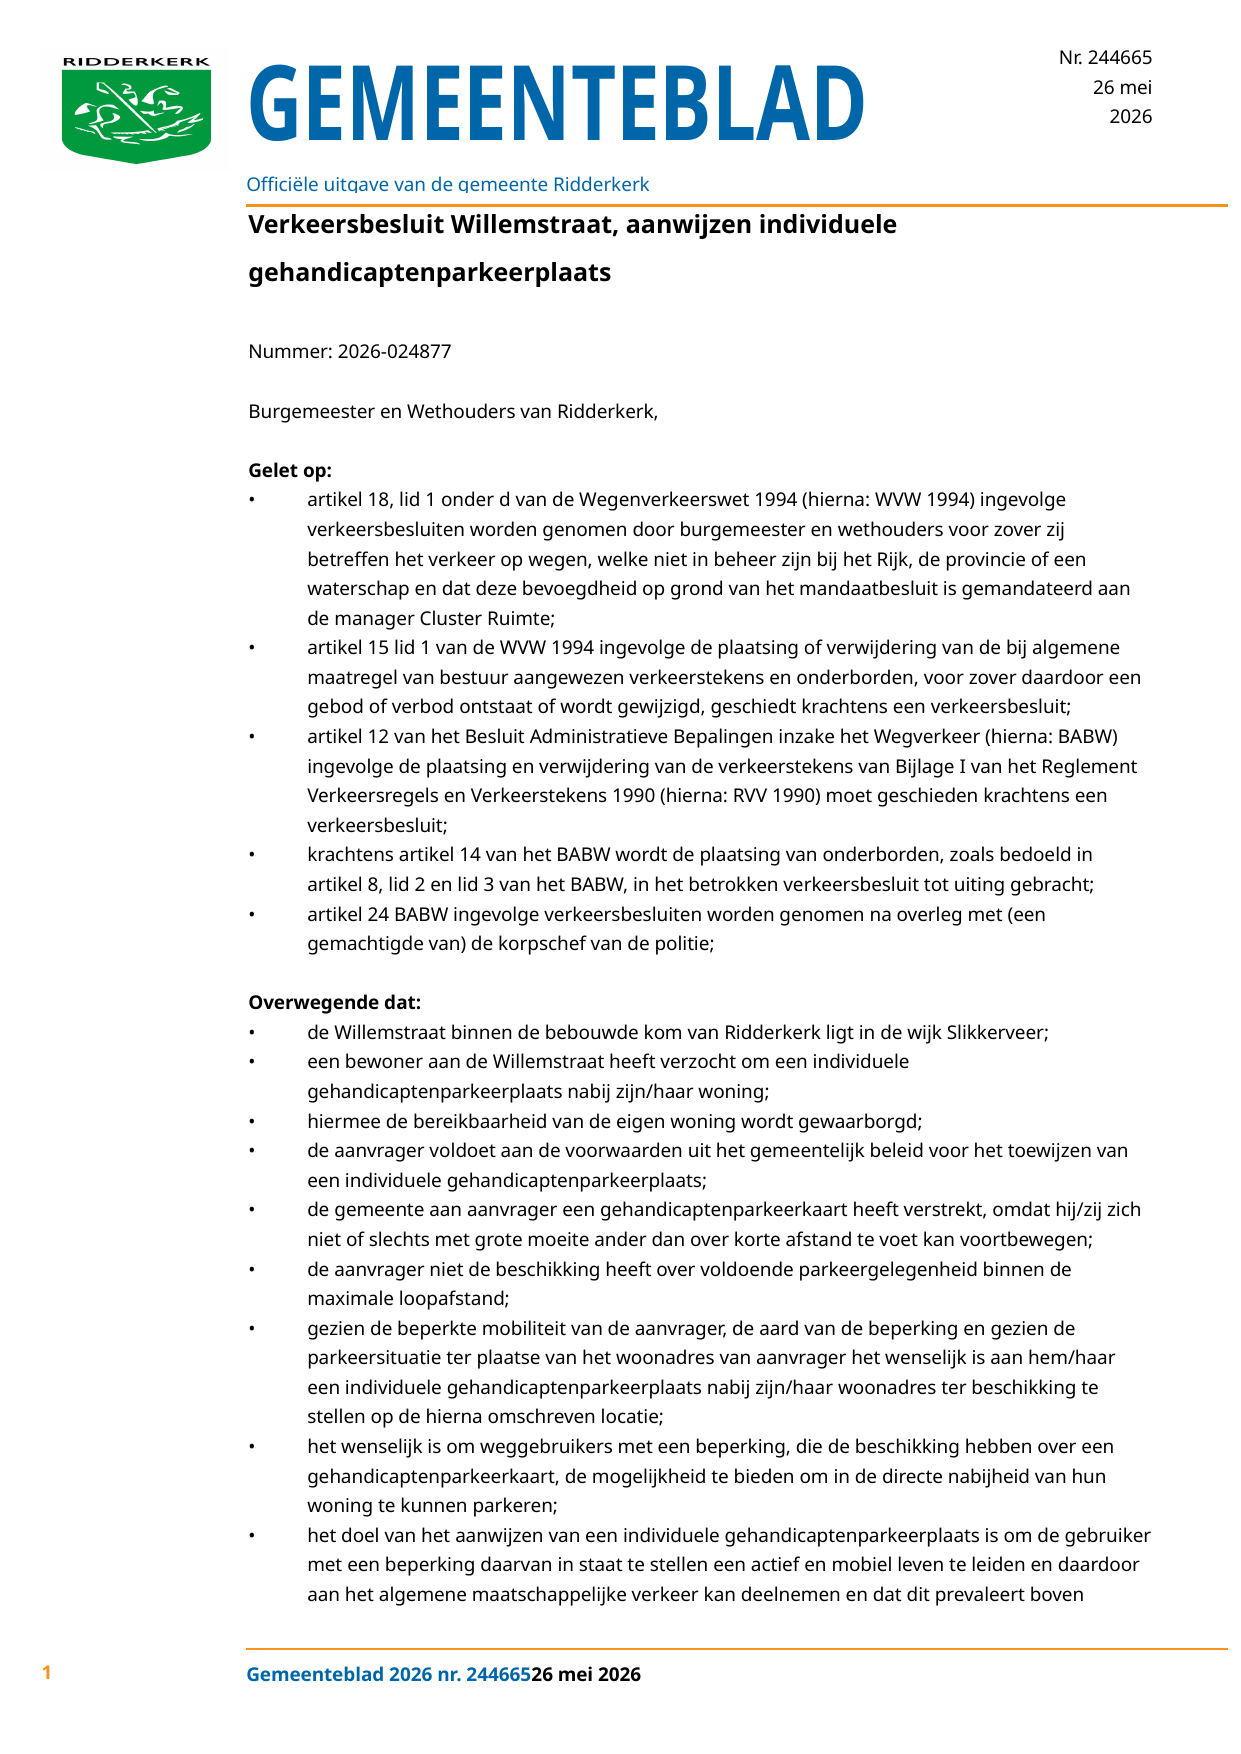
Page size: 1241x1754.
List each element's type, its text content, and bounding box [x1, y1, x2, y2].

list artikel 18, lid 1 onder d van de Wegenverkeerswet 1994 (hierna: WVW 1994) ingevolge verkeersbesluiten worden genomen door burgemeester en wethouders voor zover zij betreffen het verkeer op wegen, welke niet in beheer zijn bij het Rijk, de provincie of een waterschap en dat deze bevoegdheid op grond van het mandaatbesluit is gemandateerd aan de manager Cluster Ruimte; [248, 487, 1152, 631]
list een bewoner aan de Willemstraat heeft verzocht om een individuele gehandicaptenparkeerplaats nabij zijn/haar woning; [248, 1049, 1152, 1104]
list artikel 15 lid 1 van de WVW 1994 ingevolge de plaatsing of verwijdering van de bij algemene maatregel van bestuur aangewezen verkeerstekens en onderborden, voor zover daardoor een gebod of verbod ontstaat of wordt gewijzigd, geschiedt krachtens een verkeersbesluit; [248, 634, 1152, 719]
text Burgemeester en Wethouders van Ridderkerk, [248, 398, 1152, 423]
list artikel 12 van het Besluit Administratieve Bepalingen inzake het Wegverkeer (hierna: BABW) ingevolge de plaatsing en verwijdering van de verkeerstekens van Bijlage I van het Reglement Verkeersregels en Verkeerstekens 1990 (hierna: RVV 1990) moet geschieden krachtens een verkeersbesluit; [248, 723, 1152, 838]
list de Willemstraat binnen de bebouwde kom van Ridderkerk ligt in de wijk Slikkerveer; [248, 1019, 1152, 1045]
list het doel van het aanwijzen van een individuele gehandicaptenparkeerplaats is om de gebruiker met een beperking daarvan in staat te stellen een actief en mobiel leven te leiden en daardoor aan het algemene maatschappelijke verkeer kan deelnemen en dat dit prevaleert boven [248, 1522, 1152, 1607]
text Verkeersbesluit Willemstraat, aanwijzen individuele gehandicaptenparkeerplaats [248, 207, 1152, 288]
list artikel 24 BABW ingevolge verkeersbesluiten worden genomen na overleg met (een gemachtigde van) de korpschef van de politie; [248, 901, 1152, 956]
list het wenselijk is om weggebruikers met een beperking, die de beschikking hebben over een gehandicaptenparkeerkaart, de mogelijkheid te bieden om in de directe nabijheid van hun woning te kunnen parkeren; [248, 1433, 1152, 1518]
text Overwegende dat: [248, 989, 1152, 1015]
list de aanvrager niet de beschikking heeft over voldoende parkeergelegenheid binnen de maximale loopafstand; [248, 1256, 1152, 1311]
list krachtens artikel 14 van het BABW wordt de plaatsing van onderborden, zoals bedoeld in artikel 8, lid 2 en lid 3 van het BABW, in het betrokken verkeersbesluit tot uiting gebracht; [248, 842, 1152, 897]
list de gemeente aan aanvrager een gehandicaptenparkeerkaart heeft verstrekt, omdat hij/zij zich niet of slechts met grote moeite ander dan over korte afstand te voet kan voortbewegen; [248, 1197, 1152, 1252]
list gezien de beperkte mobiliteit van de aanvrager, de aard van de beperking en gezien de parkeersituatie ter plaatse van het woonadres van aanvrager het wenselijk is aan hem/haar een individuele gehandicaptenparkeerplaats nabij zijn/haar woonadres ter beschikking te stellen op de hierna omschreven locatie; [248, 1315, 1152, 1429]
list hiermee de bereikbaarheid van de eigen woning wordt gewaarborgd; [248, 1108, 1152, 1133]
text Gelet op: [248, 457, 1152, 483]
text Nummer: 2026-024877 [248, 339, 1152, 364]
picture [41, 47, 231, 172]
list de aanvrager voldoet aan de voorwaarden uit het gemeentelijk beleid voor het toewijzen van een individuele gehandicaptenparkeerplaats; [248, 1137, 1152, 1193]
